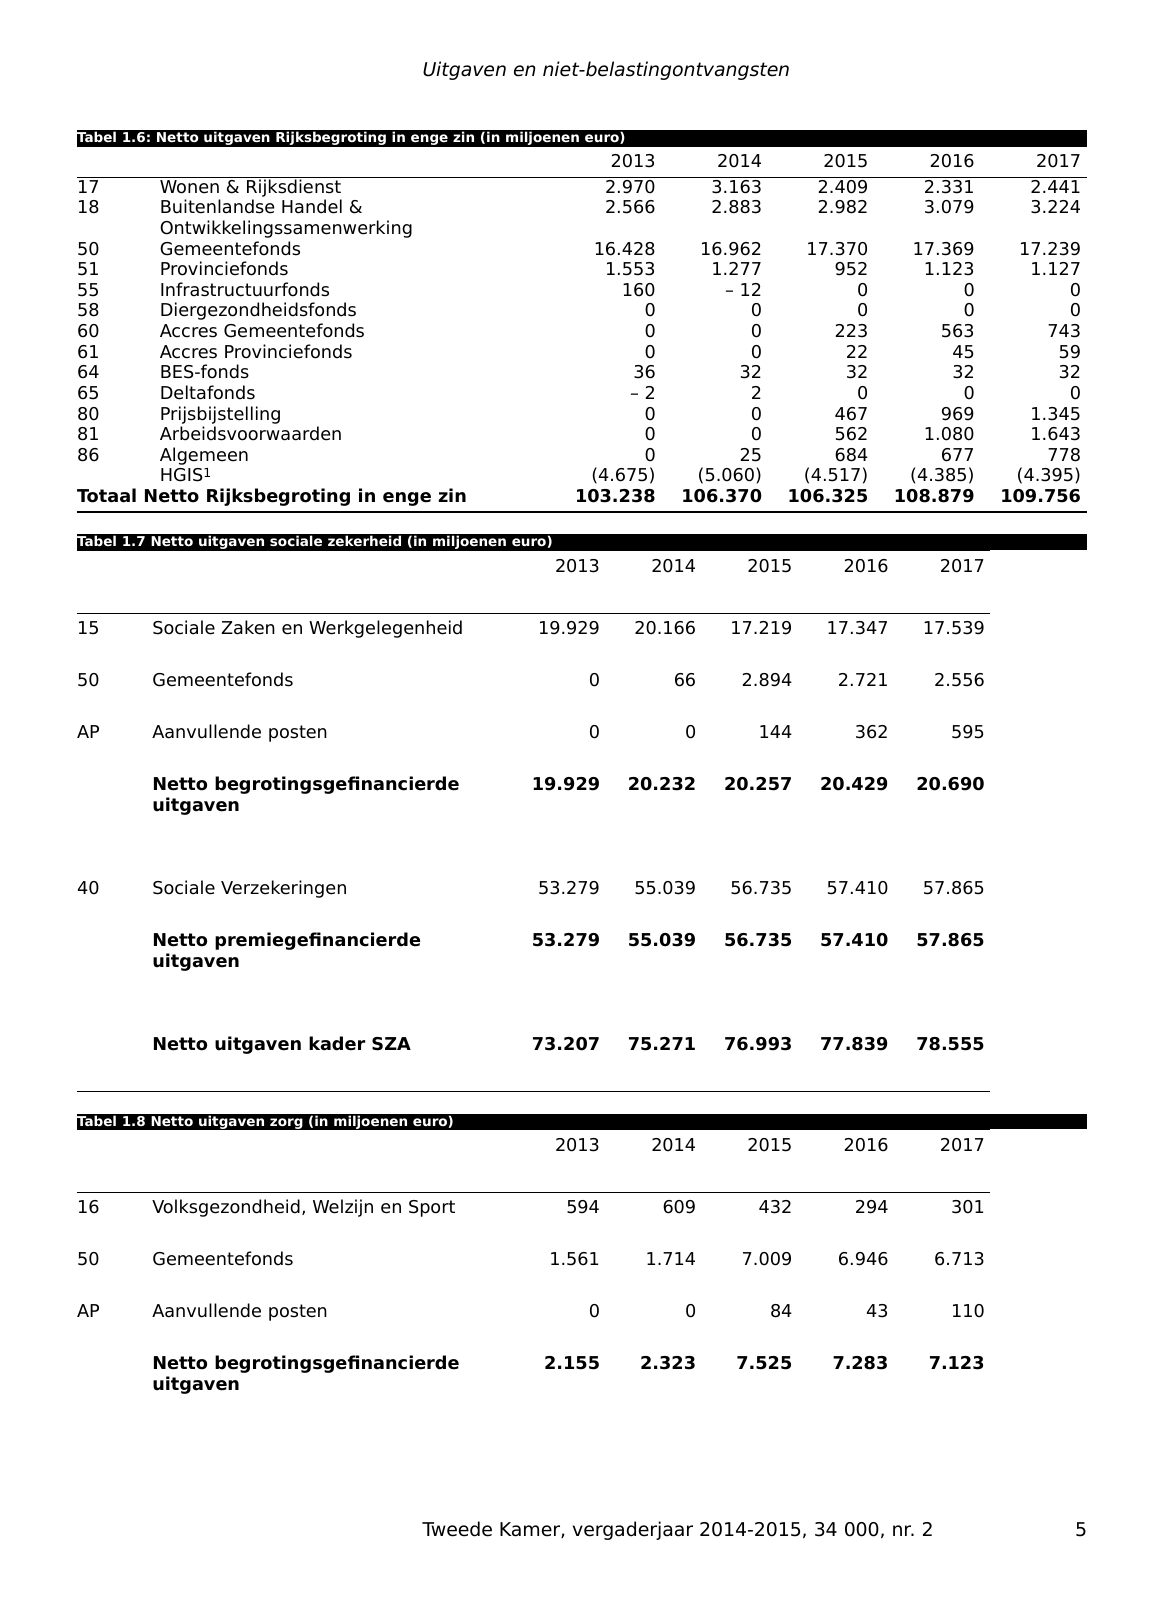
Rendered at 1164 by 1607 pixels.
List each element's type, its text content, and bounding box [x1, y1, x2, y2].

table_cell Buitenlandse Handel & Ontwikkelingssamenwerking [154, 197, 555, 238]
table_cell 75.271 [606, 1034, 702, 1091]
table_cell 0 [768, 300, 874, 321]
table_cell 0 [510, 722, 606, 774]
table_cell 106.325 [768, 486, 874, 511]
table_cell 19.929 [510, 774, 606, 826]
table_cell [146, 1405, 509, 1457]
table_cell AP [77, 1301, 146, 1353]
table_cell Netto uitgaven kader SZA [146, 1034, 509, 1091]
table_cell 20.257 [702, 774, 798, 826]
table_cell 2.556 [894, 670, 990, 722]
table_cell 110 [894, 1301, 990, 1353]
table_cell 36 [555, 362, 661, 383]
table_cell Wonen & Rijksdienst [154, 178, 555, 197]
table_cell 77.839 [798, 1034, 894, 1091]
table_cell [77, 774, 146, 826]
table_cell 0 [661, 342, 768, 362]
table_cell 53.279 [510, 930, 606, 982]
table_cell 86 [77, 445, 153, 465]
table_cell 1.080 [874, 424, 980, 445]
table_cell [146, 826, 509, 878]
table_cell 2015 [768, 147, 874, 177]
table_cell 2013 [510, 1130, 606, 1192]
table_cell 223 [768, 321, 874, 342]
table_cell 3.163 [661, 178, 768, 197]
table_cell 2.441 [980, 178, 1087, 197]
table_cell 80 [77, 404, 153, 424]
table_cell 17.347 [798, 614, 894, 670]
table_cell 59 [980, 342, 1087, 362]
table_cell 0 [510, 1301, 606, 1353]
table_cell 1.123 [874, 259, 980, 280]
table_cell 55 [77, 280, 153, 300]
table_cell 2015 [702, 551, 798, 612]
table_cell 743 [980, 321, 1087, 342]
table_cell [702, 826, 798, 878]
table_cell 0 [874, 383, 980, 403]
table_cell [77, 551, 146, 612]
table_cell Gemeentefonds [146, 670, 509, 722]
table_cell 2.721 [798, 670, 894, 722]
table_cell 1.345 [980, 404, 1087, 424]
table_cell 594 [510, 1193, 606, 1249]
table_cell (4.517) [768, 465, 874, 486]
table_cell [894, 982, 990, 1034]
table_cell 1.643 [980, 424, 1087, 445]
table_cell [77, 826, 146, 878]
table_cell 562 [768, 424, 874, 445]
table_cell 0 [555, 321, 661, 342]
table_cell 7.283 [798, 1353, 894, 1405]
table_cell 2.331 [874, 178, 980, 197]
table_cell [510, 982, 606, 1034]
table_cell 108.879 [874, 486, 980, 511]
table_cell 7.009 [702, 1249, 798, 1301]
table_cell 2.155 [510, 1353, 606, 1405]
table_cell 17.539 [894, 614, 990, 670]
table_cell Algemeen [154, 445, 555, 465]
table_cell [606, 826, 702, 878]
table_cell Accres Provinciefonds [154, 342, 555, 362]
table_cell 1.714 [606, 1249, 702, 1301]
table_cell – 12 [661, 280, 768, 300]
table_header Tabel 1.8 Netto uitgaven zorg (in miljoenen euro) [77, 1114, 1087, 1129]
table_cell 25 [661, 445, 768, 465]
table_cell 7.525 [702, 1353, 798, 1405]
table_cell 61 [77, 342, 153, 362]
table_cell [606, 982, 702, 1034]
table_cell (5.060) [661, 465, 768, 486]
table_cell 160 [555, 280, 661, 300]
table_cell Volksgezondheid, Welzijn en Sport [146, 1193, 509, 1249]
table_cell 301 [894, 1193, 990, 1249]
table_cell 20.429 [798, 774, 894, 826]
table_cell 106.370 [661, 486, 768, 511]
table_cell 2014 [606, 551, 702, 612]
table_cell 677 [874, 445, 980, 465]
table_cell 66 [606, 670, 702, 722]
table_cell [894, 1405, 990, 1457]
table_cell 467 [768, 404, 874, 424]
table_cell 595 [894, 722, 990, 774]
table_cell 57.410 [798, 878, 894, 930]
table_cell 20.232 [606, 774, 702, 826]
table_cell 2.409 [768, 178, 874, 197]
table_cell 2016 [798, 551, 894, 612]
table_cell [702, 1405, 798, 1457]
table_cell 73.207 [510, 1034, 606, 1091]
table_cell 563 [874, 321, 980, 342]
table_header Tabel 1.6: Netto uitgaven Rijksbegroting in enge zin (in miljoenen euro) [77, 130, 1087, 146]
table_cell [798, 982, 894, 1034]
table_cell [77, 147, 153, 177]
table_cell 17.239 [980, 239, 1087, 259]
table_cell 15 [77, 614, 146, 670]
table_cell Sociale Verzekeringen [146, 878, 509, 930]
table_cell Netto premiegefinancierde uitgaven [146, 930, 509, 982]
table_cell 64 [77, 362, 153, 383]
table_cell 2013 [510, 551, 606, 612]
table_cell 17.369 [874, 239, 980, 259]
table_cell 32 [661, 362, 768, 383]
table_cell 32 [768, 362, 874, 383]
table_cell 16.428 [555, 239, 661, 259]
table_cell HGIS1 [154, 465, 555, 486]
table_cell 0 [661, 404, 768, 424]
table_cell 84 [702, 1301, 798, 1353]
table_cell 60 [77, 321, 153, 342]
table_cell – 2 [555, 383, 661, 403]
table_cell 103.238 [555, 486, 661, 511]
table_cell 51 [77, 259, 153, 280]
table_cell [702, 982, 798, 1034]
table_cell 55.039 [606, 878, 702, 930]
table_cell 58 [77, 300, 153, 321]
table_cell 16 [77, 1193, 146, 1249]
table_cell 3.079 [874, 197, 980, 238]
table_cell 2014 [606, 1130, 702, 1192]
table_cell 2013 [555, 147, 661, 177]
table_cell 22 [768, 342, 874, 362]
table_cell 2.566 [555, 197, 661, 238]
table_cell 0 [606, 1301, 702, 1353]
table_cell 0 [980, 383, 1087, 403]
table_cell [77, 930, 146, 982]
table_cell 2.970 [555, 178, 661, 197]
table_cell 57.865 [894, 930, 990, 982]
table_cell [77, 465, 153, 486]
table_cell (4.675) [555, 465, 661, 486]
table_cell 6.946 [798, 1249, 894, 1301]
table_cell 684 [768, 445, 874, 465]
table_cell BES-fonds [154, 362, 555, 383]
table_cell 2016 [798, 1130, 894, 1192]
table_cell Arbeidsvoorwaarden [154, 424, 555, 445]
table_cell Accres Gemeentefonds [154, 321, 555, 342]
table_cell 1.553 [555, 259, 661, 280]
table_cell 0 [510, 670, 606, 722]
table_cell 16.962 [661, 239, 768, 259]
table_cell 0 [661, 424, 768, 445]
table_cell 0 [555, 424, 661, 445]
table_cell 40 [77, 878, 146, 930]
table_cell [77, 1405, 146, 1457]
table_cell 144 [702, 722, 798, 774]
table_cell [146, 551, 509, 612]
table_cell 0 [555, 445, 661, 465]
table_cell 20.690 [894, 774, 990, 826]
table_cell 0 [768, 383, 874, 403]
table_cell Gemeentefonds [154, 239, 555, 259]
table_cell 45 [874, 342, 980, 362]
table_cell 0 [980, 280, 1087, 300]
table_cell 2017 [894, 551, 990, 612]
table_cell [146, 1130, 509, 1192]
table_cell 969 [874, 404, 980, 424]
table_cell 78.555 [894, 1034, 990, 1091]
table_cell 43 [798, 1301, 894, 1353]
table_cell [154, 147, 555, 177]
table_cell 50 [77, 1249, 146, 1301]
table_cell Sociale Zaken en Werkgelegenheid [146, 614, 509, 670]
table_cell 2014 [661, 147, 768, 177]
table_cell 362 [798, 722, 894, 774]
table_cell 6.713 [894, 1249, 990, 1301]
table_cell 2.323 [606, 1353, 702, 1405]
table_cell [77, 982, 146, 1034]
table_cell 609 [606, 1193, 702, 1249]
table_cell 20.166 [606, 614, 702, 670]
table_cell 0 [661, 300, 768, 321]
table_cell 1.277 [661, 259, 768, 280]
table_cell 2.894 [702, 670, 798, 722]
table_cell 55.039 [606, 930, 702, 982]
table_cell [510, 1405, 606, 1457]
table_cell 0 [874, 300, 980, 321]
table_cell 65 [77, 383, 153, 403]
table_cell [77, 1034, 146, 1091]
table_cell 50 [77, 239, 153, 259]
table_cell 56.735 [702, 930, 798, 982]
table_cell Aanvullende posten [146, 722, 509, 774]
table_cell [798, 1405, 894, 1457]
table_cell 0 [555, 404, 661, 424]
table_cell 18 [77, 197, 153, 238]
table_cell 0 [606, 722, 702, 774]
table_cell 32 [980, 362, 1087, 383]
table_cell Prijsbijstelling [154, 404, 555, 424]
table_cell [77, 1353, 146, 1405]
table_cell 17 [77, 178, 153, 197]
table_cell Aanvullende posten [146, 1301, 509, 1353]
table_cell 778 [980, 445, 1087, 465]
table_cell [606, 1405, 702, 1457]
table_cell 432 [702, 1193, 798, 1249]
table_cell AP [77, 722, 146, 774]
table_cell 17.219 [702, 614, 798, 670]
table_cell 0 [555, 342, 661, 362]
table_cell 53.279 [510, 878, 606, 930]
table_cell 81 [77, 424, 153, 445]
table_cell 952 [768, 259, 874, 280]
table_cell 50 [77, 670, 146, 722]
table_cell 0 [874, 280, 980, 300]
table_cell [798, 826, 894, 878]
table_cell 2.883 [661, 197, 768, 238]
table_cell 57.865 [894, 878, 990, 930]
table_cell [146, 982, 509, 1034]
table_cell (4.385) [874, 465, 980, 486]
table_cell 0 [661, 321, 768, 342]
table_cell 32 [874, 362, 980, 383]
table_cell 17.370 [768, 239, 874, 259]
table_header Tabel 1.7 Netto uitgaven sociale zekerheid (in miljoenen euro) [77, 534, 1087, 550]
table_cell Netto begrotingsgefinancierde uitgaven [146, 1353, 509, 1405]
table_cell Provinciefonds [154, 259, 555, 280]
table_cell 0 [768, 280, 874, 300]
table_cell (4.395) [980, 465, 1087, 486]
table_cell Netto begrotingsgefinancierde uitgaven [146, 774, 509, 826]
table_cell Gemeentefonds [146, 1249, 509, 1301]
table_cell 7.123 [894, 1353, 990, 1405]
table_cell 1.127 [980, 259, 1087, 280]
table_cell [894, 826, 990, 878]
table_cell 109.756 [980, 486, 1087, 511]
table_cell 3.224 [980, 197, 1087, 238]
table_cell Diergezondheidsfonds [154, 300, 555, 321]
table_cell 56.735 [702, 878, 798, 930]
table_cell Deltafonds [154, 383, 555, 403]
table_cell [77, 1130, 146, 1192]
table_cell 1.561 [510, 1249, 606, 1301]
table_cell [510, 826, 606, 878]
table_cell 2016 [874, 147, 980, 177]
table_cell 0 [555, 300, 661, 321]
table_cell 19.929 [510, 614, 606, 670]
table_cell 294 [798, 1193, 894, 1249]
table_cell Totaal Netto Rijksbegroting in enge zin [77, 486, 555, 511]
table_cell 57.410 [798, 930, 894, 982]
table_cell 2015 [702, 1130, 798, 1192]
table_cell 76.993 [702, 1034, 798, 1091]
table_cell 2017 [980, 147, 1087, 177]
table_cell 2.982 [768, 197, 874, 238]
table_cell 0 [980, 300, 1087, 321]
table_cell Infrastructuurfonds [154, 280, 555, 300]
table_cell 2017 [894, 1130, 990, 1192]
table_cell 2 [661, 383, 768, 403]
